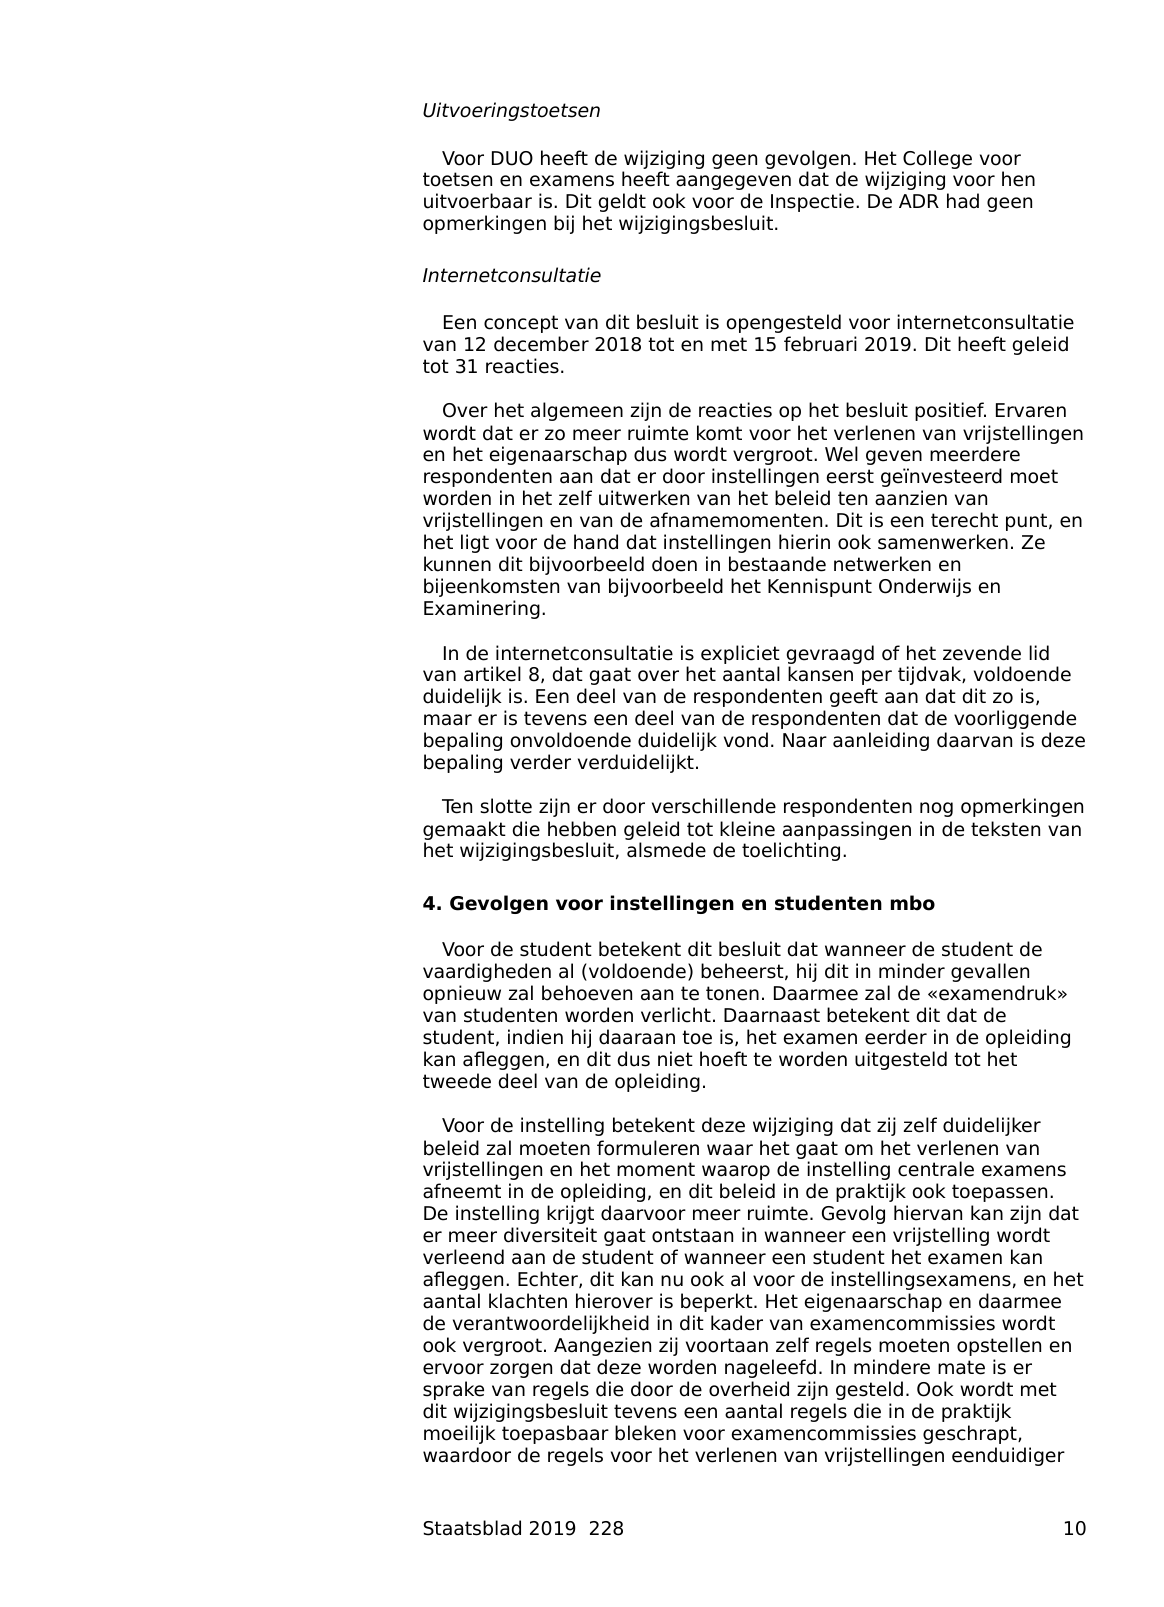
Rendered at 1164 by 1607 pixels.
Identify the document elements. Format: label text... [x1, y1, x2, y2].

subtitle 4. Gevolgen voor instellingen en studenten mbo [422, 892, 1087, 914]
text In de internetconsultatie is expliciet gevraagd of het zevende lid van artikel 8, dat gaat over het aantal kansen per tijdvak, voldoende duidelijk is. Een deel van de respondenten geeft aan dat dit zo is, maar er is tevens een deel van de respondenten dat de voorliggende bepaling onvoldoende duidelijk vond. Naar aanleiding daarvan is deze bepaling verder verduidelijkt. [422, 642, 1087, 774]
text Voor de instelling betekent deze wijziging dat zij zelf duidelijker beleid zal moeten formuleren waar het gaat om het verlenen van vrijstellingen en het moment waarop de instelling centrale examens afneemt in de opleiding, en dit beleid in de praktijk ook toepassen. De instelling krijgt daarvoor meer ruimte. Gevolg hiervan kan zijn dat er meer diversiteit gaat ontstaan in wanneer een vrijstelling wordt verleend aan de student of wanneer een student het examen kan afleggen. Echter, dit kan nu ook al voor de instellingsexamens, en het aantal klachten hierover is beperkt. Het eigenaarschap en daarmee de verantwoordelijkheid in dit kader van examencommissies wordt ook vergroot. Aangezien zij voortaan zelf regels moeten opstellen en ervoor zorgen dat deze worden nageleefd. In mindere mate is er sprake van regels die door de overheid zijn gesteld. Ook wordt met dit wijzigingsbesluit tevens een aantal regels die in de praktijk moeilijk toepasbaar bleken voor examencommissies geschrapt, waardoor de regels voor het verlenen van vrijstellingen eenduidiger [422, 1115, 1087, 1467]
text Voor de student betekent dit besluit dat wanneer de student de vaardigheden al (voldoende) beheerst, hij dit in minder gevallen opnieuw zal behoeven aan te tonen. Daarmee zal de «examendruk» van studenten worden verlicht. Daarnaast betekent dit dat de student, indien hij daaraan toe is, het examen eerder in de opleiding kan afleggen, en dit dus niet hoeft te worden uitgesteld tot het tweede deel van de opleiding. [422, 939, 1087, 1093]
text Over het algemeen zijn de reacties op het besluit positief. Ervaren wordt dat er zo meer ruimte komt voor het verlenen van vrijstellingen en het eigenaarschap dus wordt vergroot. Wel geven meerdere respondenten aan dat er door instellingen eerst geïnvesteerd moet worden in het zelf uitwerken van het beleid ten aanzien van vrijstellingen en van de afnamemomenten. Dit is een terecht punt, en het ligt voor de hand dat instellingen hierin ook samenwerken. Ze kunnen dit bijvoorbeeld doen in bestaande netwerken en bijeenkomsten van bijvoorbeeld het Kennispunt Onderwijs en Examinering. [422, 400, 1087, 620]
subtitle Internetconsultatie [422, 265, 1087, 287]
subtitle Uitvoeringstoetsen [422, 100, 1087, 122]
text Voor DUO heeft de wijziging geen gevolgen. Het College voor toetsen en examens heeft aangegeven dat de wijziging voor hen uitvoerbaar is. Dit geldt ook voor de Inspectie. De ADR had geen opmerkingen bij het wijzigingsbesluit. [422, 147, 1087, 235]
text Een concept van dit besluit is opengesteld voor internetconsultatie van 12 december 2018 tot en met 15 februari 2019. Dit heeft geleid tot 31 reacties. [422, 312, 1087, 378]
text Ten slotte zijn er door verschillende respondenten nog opmerkingen gemaakt die hebben geleid tot kleine aanpassingen in de teksten van het wijzigingsbesluit, alsmede de toelichting. [422, 796, 1087, 862]
